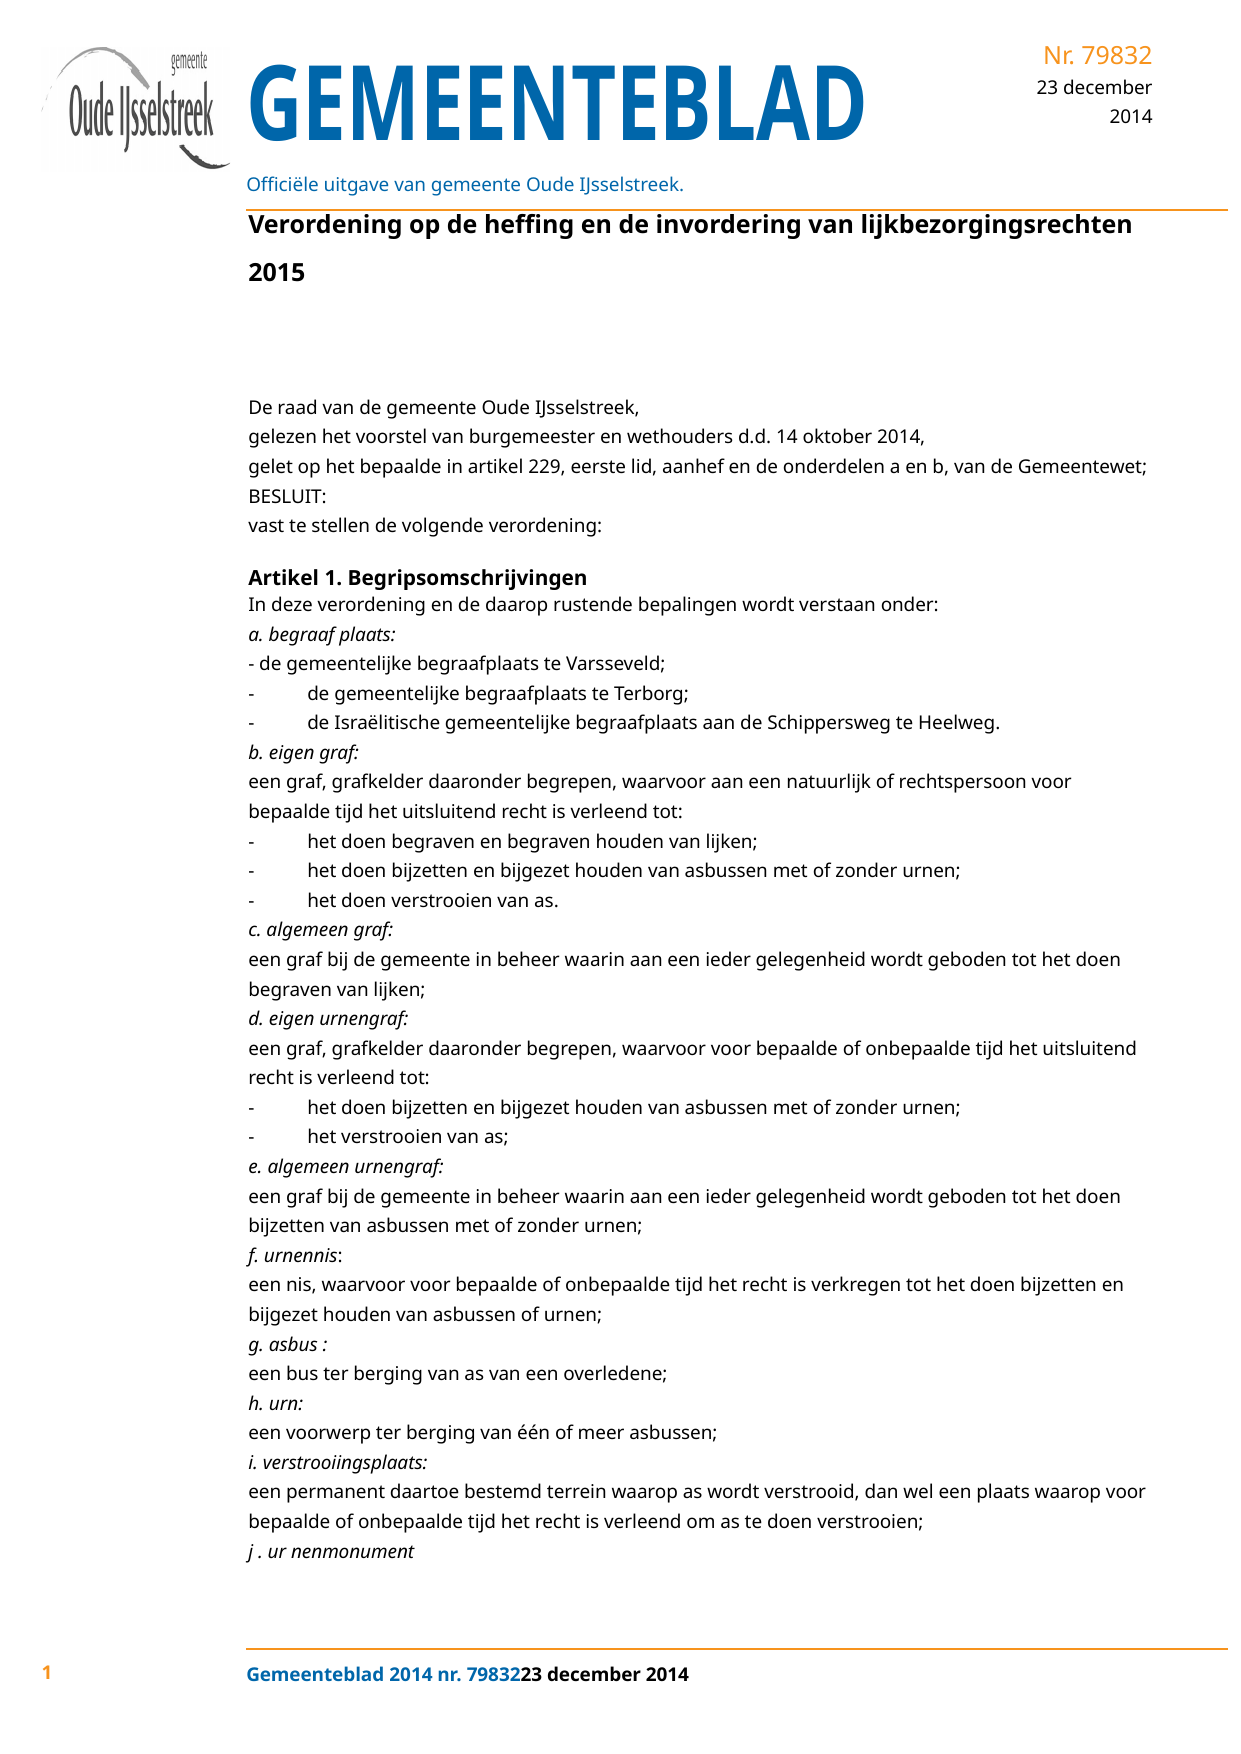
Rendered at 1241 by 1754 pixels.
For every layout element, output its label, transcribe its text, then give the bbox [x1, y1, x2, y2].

text De raad van de gemeente Oude IJsselstreek, [248, 394, 1152, 420]
text Artikel 1. Begripsomschrijvingen [248, 563, 1152, 591]
text een graf, grafkelder daaronder begrepen, waarvoor voor bepaalde of onbepaalde tijd het uitsluitend recht is verleend tot: [248, 1035, 1152, 1090]
picture [41, 47, 231, 172]
text b. eigen graf: [248, 739, 1152, 765]
text j . ur nenmonument [248, 1538, 1152, 1564]
list de gemeentelijke begraafplaats te Terborg; [248, 680, 1152, 706]
text d. eigen urnengraf: [248, 1005, 1152, 1031]
text een bus ter berging van as van een overledene; [248, 1360, 1152, 1386]
text een graf bij de gemeente in beheer waarin aan een ieder gelegenheid wordt geboden tot het doen bijzetten van asbussen met of zonder urnen; [248, 1183, 1152, 1238]
text In deze verordening en de daarop rustende bepalingen wordt verstaan onder: [248, 591, 1152, 617]
text vast te stellen de volgende verordening: [248, 512, 1152, 538]
text gelezen het voorstel van burgemeester en wethouders d.d. 14 oktober 2014, [248, 424, 1152, 449]
text een nis, waarvoor voor bepaalde of onbepaalde tijd het recht is verkregen tot het doen bijzetten en bijgezet houden van asbussen of urnen; [248, 1272, 1152, 1327]
text - de gemeentelijke begraafplaats te Varsseveld; [248, 650, 1152, 676]
text Verordening op de heffing en de invordering van lijkbezorgingsrechten 2015 [248, 211, 1152, 288]
text f. urnennis: [248, 1242, 1152, 1268]
text i. verstrooiingsplaats: [248, 1449, 1152, 1475]
text BESLUIT: [248, 483, 1152, 508]
text h. urn: [248, 1390, 1152, 1416]
text een graf, grafkelder daaronder begrepen, waarvoor aan een natuurlijk of rechtspersoon voor bepaalde tijd het uitsluitend recht is verleend tot: [248, 769, 1152, 824]
list de Israëlitische gemeentelijke begraafplaats aan de Schippersweg te Heelweg. [248, 709, 1152, 735]
text een permanent daartoe bestemd terrein waarop as wordt verstrooid, dan wel een plaats waarop voor bepaalde of onbepaalde tijd het recht is verleend om as te doen verstrooien; [248, 1479, 1152, 1534]
text c. algemeen graf: [248, 917, 1152, 942]
text een graf bij de gemeente in beheer waarin aan een ieder gelegenheid wordt geboden tot het doen begraven van lijken; [248, 946, 1152, 1002]
text a. begraaf plaats: [248, 621, 1152, 647]
list het doen begraven en begraven houden van lijken; [248, 828, 1152, 854]
list het doen bijzetten en bijgezet houden van asbussen met of zonder urnen; [248, 857, 1152, 883]
list het doen bijzetten en bijgezet houden van asbussen met of zonder urnen; [248, 1094, 1152, 1120]
list het verstrooien van as; [248, 1124, 1152, 1149]
list het doen verstrooien van as. [248, 887, 1152, 913]
text g. asbus : [248, 1331, 1152, 1357]
text gelet op het bepaalde in artikel 229, eerste lid, aanhef en de onderdelen a en b, van de Gemeentewet; [248, 453, 1152, 479]
text e. algemeen urnengraf: [248, 1153, 1152, 1179]
text een voorwerp ter berging van één of meer asbussen; [248, 1419, 1152, 1445]
